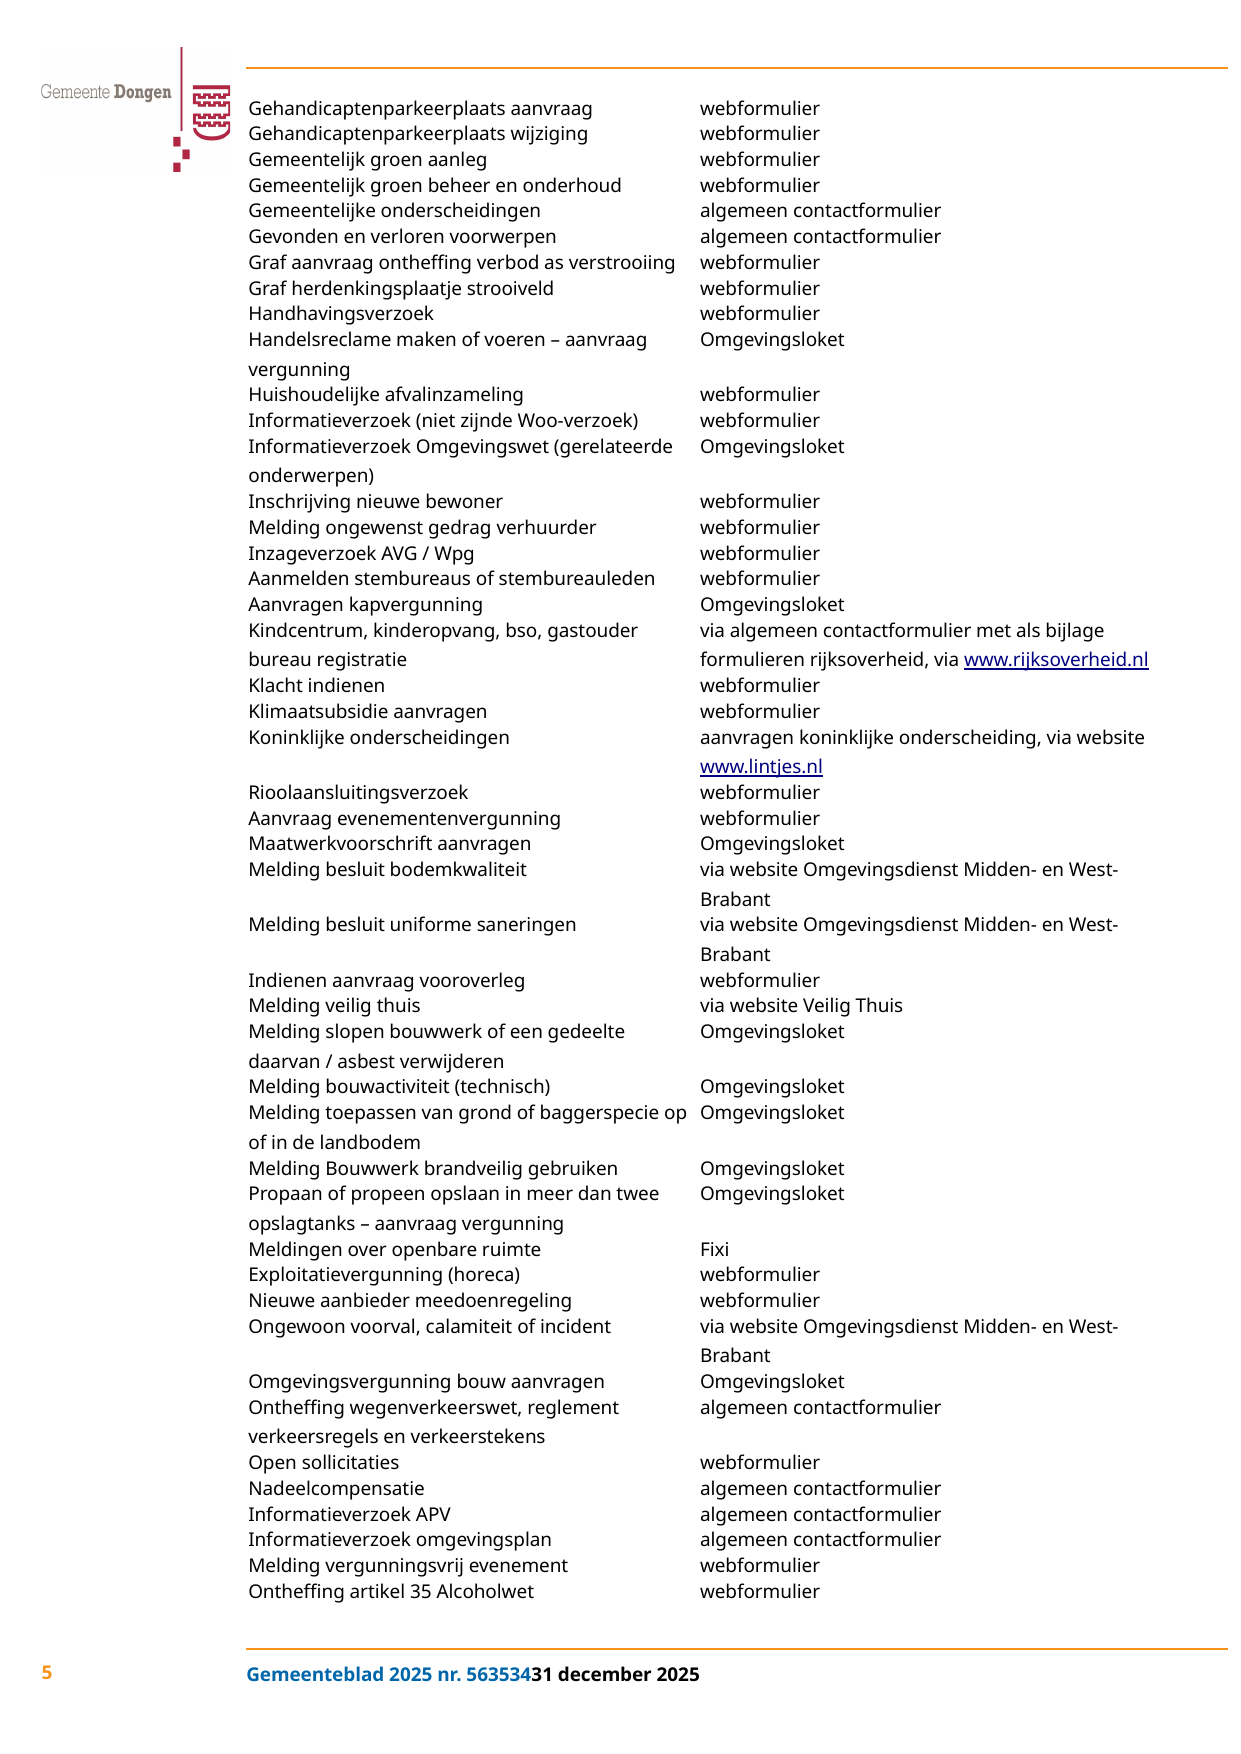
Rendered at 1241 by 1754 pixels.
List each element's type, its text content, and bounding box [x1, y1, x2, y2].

table_cell webformulier [700, 249, 1152, 275]
table_cell Melding besluit uniforme saneringen [248, 912, 700, 967]
table_cell webformulier [700, 540, 1152, 566]
table_cell webformulier [700, 779, 1152, 805]
table_cell webformulier [700, 95, 1152, 121]
table_cell algemeen contactformulier [700, 1475, 1152, 1501]
table_cell webformulier [700, 382, 1152, 407]
table_cell Gevonden en verloren voorwerpen [248, 224, 700, 249]
table_cell Handhavingsverzoek [248, 301, 700, 326]
table_cell Maatwerkvoorschrift aanvragen [248, 831, 700, 856]
table_cell Ongewoon voorval, calamiteit of incident [248, 1313, 700, 1368]
table_cell Klacht indienen [248, 673, 700, 698]
table_cell Omgevingsloket [700, 433, 1152, 488]
table_cell Omgevingsloket [700, 1100, 1152, 1155]
table_cell Nieuwe aanbieder meedoenregeling [248, 1287, 700, 1313]
picture [41, 47, 231, 172]
table_cell webformulier [700, 1449, 1152, 1475]
table_cell webformulier [700, 1578, 1152, 1604]
table_cell Ontheffing artikel 35 Alcoholwet [248, 1578, 700, 1604]
table_cell webformulier [700, 1552, 1152, 1578]
table_cell webformulier [700, 514, 1152, 540]
table_cell Propaan of propeen opslaan in meer dan twee opslagtanks – aanvraag vergunning [248, 1181, 700, 1236]
table_cell Ontheffing wegenverkeerswet, reglement verkeersregels en verkeerstekens [248, 1394, 700, 1449]
table_cell Omgevingsloket [700, 831, 1152, 856]
table_cell Omgevingsloket [700, 1074, 1152, 1099]
table_cell Koninklijke onderscheidingen [248, 724, 700, 779]
table_cell Graf herdenkingsplaatje strooiveld [248, 275, 700, 301]
table_cell Rioolaansluitingsverzoek [248, 779, 700, 805]
table_cell webformulier [700, 275, 1152, 301]
table_cell Fixi [700, 1236, 1152, 1262]
table_cell algemeen contactformulier [700, 1394, 1152, 1449]
table_cell webformulier [700, 1262, 1152, 1287]
table_cell Inschrijving nieuwe bewoner [248, 489, 700, 514]
table_cell webformulier [700, 146, 1152, 172]
table_cell Klimaatsubsidie aanvragen [248, 698, 700, 724]
table_cell Informatieverzoek APV [248, 1501, 700, 1527]
table_cell Omgevingsvergunning bouw aanvragen [248, 1368, 700, 1394]
table_cell algemeen contactformulier [700, 1501, 1152, 1527]
table_cell Melding besluit bodemkwaliteit [248, 856, 700, 912]
table_cell Melding bouwactiviteit (technisch) [248, 1074, 700, 1099]
table_cell Informatieverzoek omgevingsplan [248, 1527, 700, 1552]
table_cell Melding vergunningsvrij evenement [248, 1552, 700, 1578]
table_cell webformulier [700, 805, 1152, 831]
table_cell webformulier [700, 121, 1152, 146]
table_cell Aanvraag evenementenvergunning [248, 805, 700, 831]
table_cell Melding Bouwwerk brandveilig gebruiken [248, 1155, 700, 1181]
table_cell Omgevingsloket [700, 1181, 1152, 1236]
table_cell Melding toepassen van grond of baggerspecie op of in de landbodem [248, 1100, 700, 1155]
table_cell algemeen contactformulier [700, 224, 1152, 249]
table_cell Melding slopen bouwwerk of een gedeelte daarvan / asbest verwijderen [248, 1019, 700, 1074]
table_cell Melding veilig thuis [248, 993, 700, 1018]
table_cell Omgevingsloket [700, 591, 1152, 617]
table_cell Huishoudelijke afvalinzameling [248, 382, 700, 407]
table_cell Omgevingsloket [700, 1019, 1152, 1074]
table_cell Kindcentrum, kinderopvang, bso, gastouder bureau registratie [248, 617, 700, 672]
table_cell Exploitatievergunning (horeca) [248, 1262, 700, 1287]
table_cell via website Veilig Thuis [700, 993, 1152, 1018]
table_cell Gemeentelijke onderscheidingen [248, 198, 700, 223]
table_cell Omgevingsloket [700, 1155, 1152, 1181]
table_cell via algemeen contactformulier met als bijlage formulieren rijksoverheid, via www.rijksoverheid.nl [700, 617, 1152, 672]
table_cell Nadeelcompensatie [248, 1475, 700, 1501]
table_cell Aanvragen kapvergunning [248, 591, 700, 617]
table_cell via website Omgevingsdienst Midden- en West-Brabant [700, 856, 1152, 912]
table_cell Gemeentelijk groen aanleg [248, 146, 700, 172]
table_cell webformulier [700, 967, 1152, 993]
table_cell Meldingen over openbare ruimte [248, 1236, 700, 1262]
table_cell Gemeentelijk groen beheer en onderhoud [248, 172, 700, 198]
table_cell Gehandicaptenparkeerplaats aanvraag [248, 95, 700, 121]
table_cell Melding ongewenst gedrag verhuurder [248, 514, 700, 540]
table_cell webformulier [700, 698, 1152, 724]
table_cell Handelsreclame maken of voeren – aanvraag vergunning [248, 326, 700, 382]
table_cell Omgevingsloket [700, 1368, 1152, 1394]
table_cell algemeen contactformulier [700, 1527, 1152, 1552]
table_cell Graf aanvraag ontheffing verbod as verstrooiing [248, 249, 700, 275]
table_cell webformulier [700, 301, 1152, 326]
table_cell algemeen contactformulier [700, 198, 1152, 223]
table_cell webformulier [700, 408, 1152, 433]
table_cell Informatieverzoek (niet zijnde Woo-verzoek) [248, 408, 700, 433]
table_cell via website Omgevingsdienst Midden- en West-Brabant [700, 912, 1152, 967]
table_cell Inzageverzoek AVG / Wpg [248, 540, 700, 566]
table_cell Informatieverzoek Omgevingswet (gerelateerde onderwerpen) [248, 433, 700, 488]
table_cell webformulier [700, 566, 1152, 591]
table_cell webformulier [700, 489, 1152, 514]
table_cell Open sollicitaties [248, 1449, 700, 1475]
table_cell webformulier [700, 172, 1152, 198]
table_cell Aanmelden stembureaus of stembureauleden [248, 566, 700, 591]
table_cell Omgevingsloket [700, 326, 1152, 382]
table_cell Gehandicaptenparkeerplaats wijziging [248, 121, 700, 146]
table_cell Indienen aanvraag vooroverleg [248, 967, 700, 993]
table_cell webformulier [700, 1287, 1152, 1313]
table_cell aanvragen koninklijke onderscheiding, via website www.lintjes.nl [700, 724, 1152, 779]
table_cell webformulier [700, 673, 1152, 698]
table_cell via website Omgevingsdienst Midden- en West-Brabant [700, 1313, 1152, 1368]
